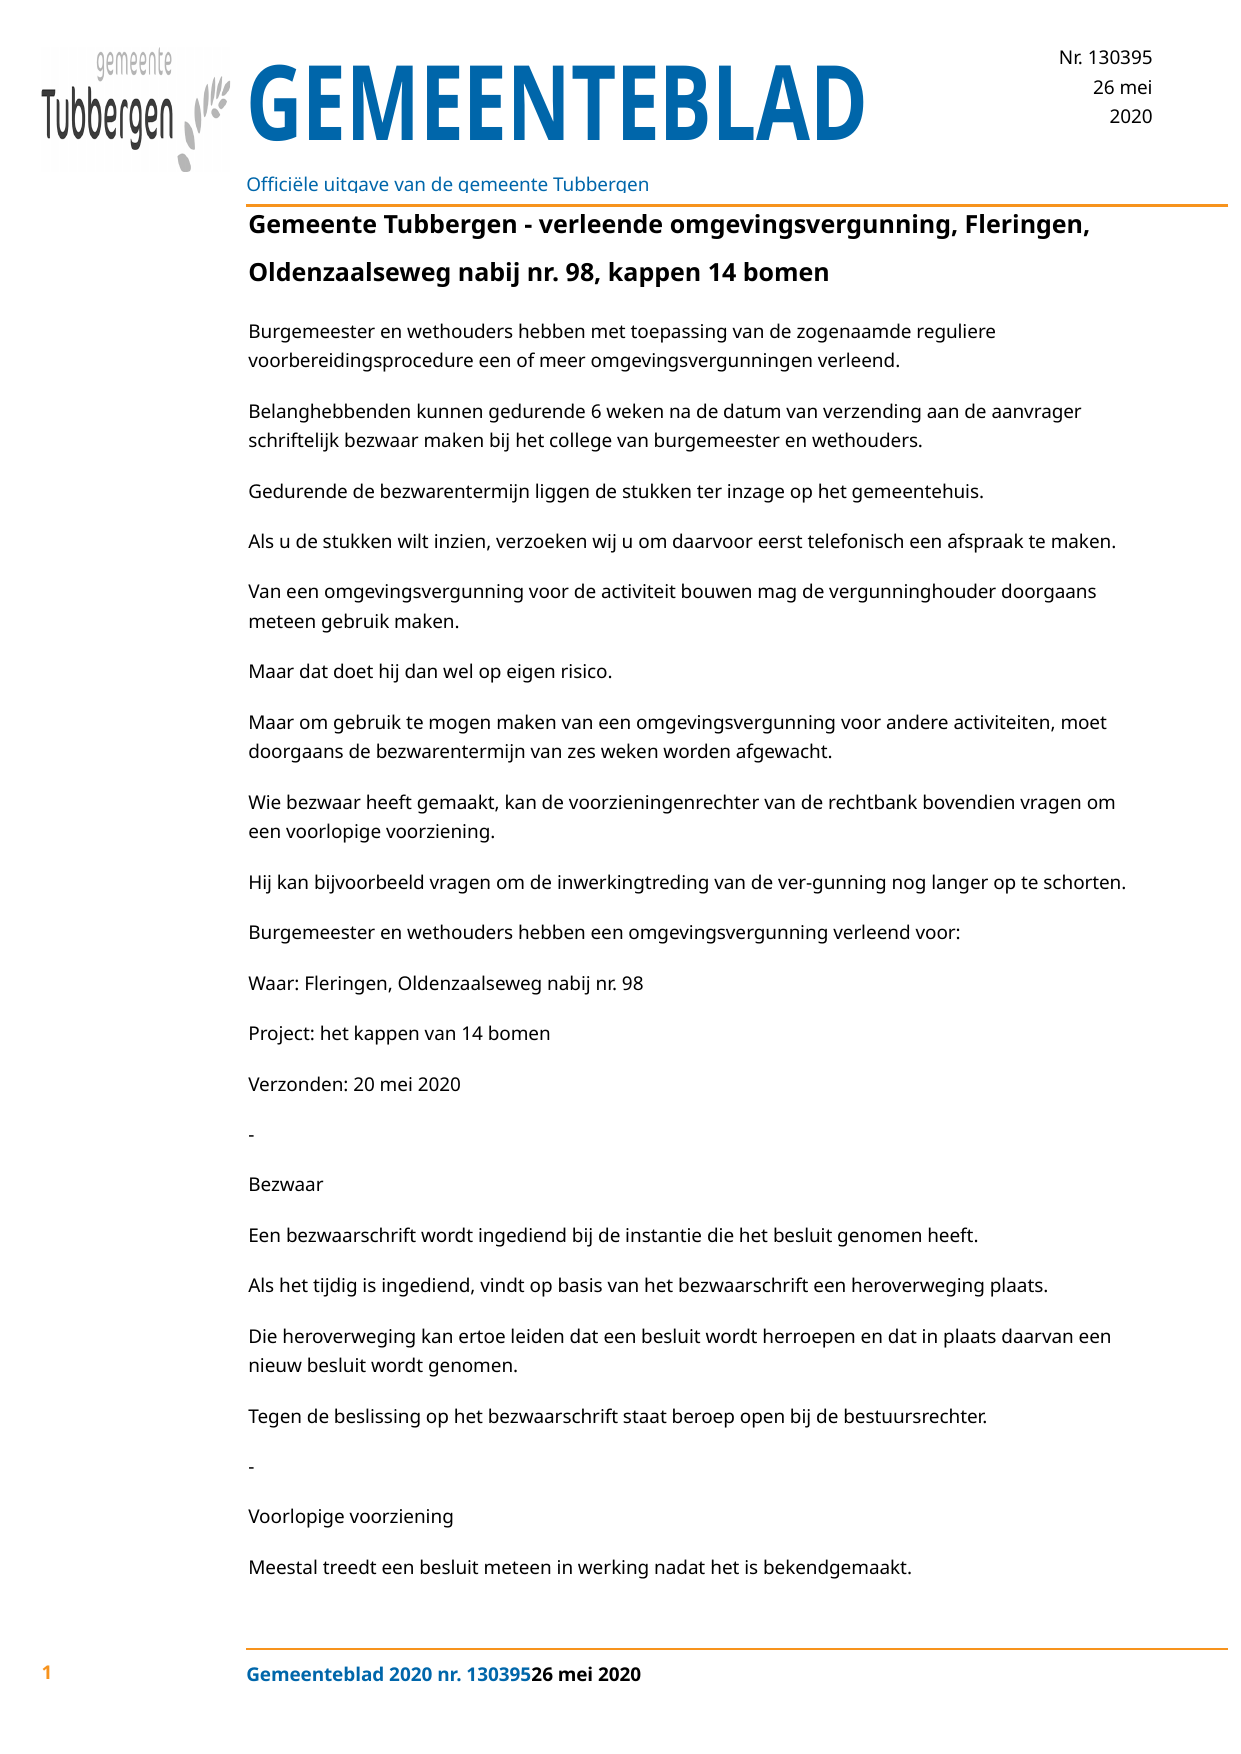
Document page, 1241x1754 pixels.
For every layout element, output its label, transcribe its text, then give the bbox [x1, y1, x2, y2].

text Belanghebbenden kunnen gedurende 6 weken na de datum van verzending aan de aanvrager schriftelijk bezwaar maken bij het college van burgemeester en wethouders. [248, 398, 1152, 453]
text Verzonden: 20 mei 2020 [248, 1071, 1152, 1097]
text Hij kan bijvoorbeeld vragen om de inwerkingtreding van de ver-gunning nog langer op te schorten. [248, 869, 1152, 895]
text Wie bezwaar heeft gemaakt, kan de voorzieningenrechter van de rechtbank bovendien vragen om een voorlopige voorziening. [248, 789, 1152, 844]
text Burgemeester en wethouders hebben een omgevingsvergunning verleend voor: [248, 919, 1152, 945]
text Als het tijdig is ingediend, vindt op basis van het bezwaarschrift een heroverweging plaats. [248, 1272, 1152, 1298]
text Gedurende de bezwarentermijn liggen de stukken ter inzage op het gemeentehuis. [248, 478, 1152, 504]
text Gemeente Tubbergen - verleende omgevingsvergunning, Fleringen, Oldenzaalseweg nabij nr. 98, kappen 14 bomen [248, 207, 1152, 288]
text Project: het kappen van 14 bomen [248, 1020, 1152, 1046]
text Maar om gebruik te mogen maken van een omgevingsvergunning voor andere activiteiten, moet doorgaans de bezwarentermijn van zes weken worden afgewacht. [248, 709, 1152, 764]
text Als u de stukken wilt inzien, verzoeken wij u om daarvoor eerst telefonisch een afspraak te maken. [248, 528, 1152, 554]
picture [41, 47, 231, 172]
text Tegen de beslissing op het bezwaarschrift staat beroep open bij de bestuursrechter. [248, 1403, 1152, 1429]
text Voorlopige voorziening [248, 1504, 1152, 1529]
text - [248, 1121, 1152, 1147]
text Die heroverweging kan ertoe leiden dat een besluit wordt herroepen en dat in plaats daarvan een nieuw besluit wordt genomen. [248, 1323, 1152, 1378]
text Burgemeester en wethouders hebben met toepassing van de zogenaamde reguliere voorbereidingsprocedure een of meer omgevingsvergunningen verleend. [248, 318, 1152, 373]
text Meestal treedt een besluit meteen in werking nadat het is bekendgemaakt. [248, 1554, 1152, 1580]
text - [248, 1453, 1152, 1479]
text Maar dat doet hij dan wel op eigen risico. [248, 659, 1152, 684]
text Waar: Fleringen, Oldenzaalseweg nabij nr. 98 [248, 970, 1152, 996]
text Bezwaar [248, 1172, 1152, 1197]
text Een bezwaarschrift wordt ingediend bij de instantie die het besluit genomen heeft. [248, 1222, 1152, 1248]
text Van een omgevingsvergunning voor de activiteit bouwen mag de vergunninghouder doorgaans meteen gebruik maken. [248, 579, 1152, 634]
